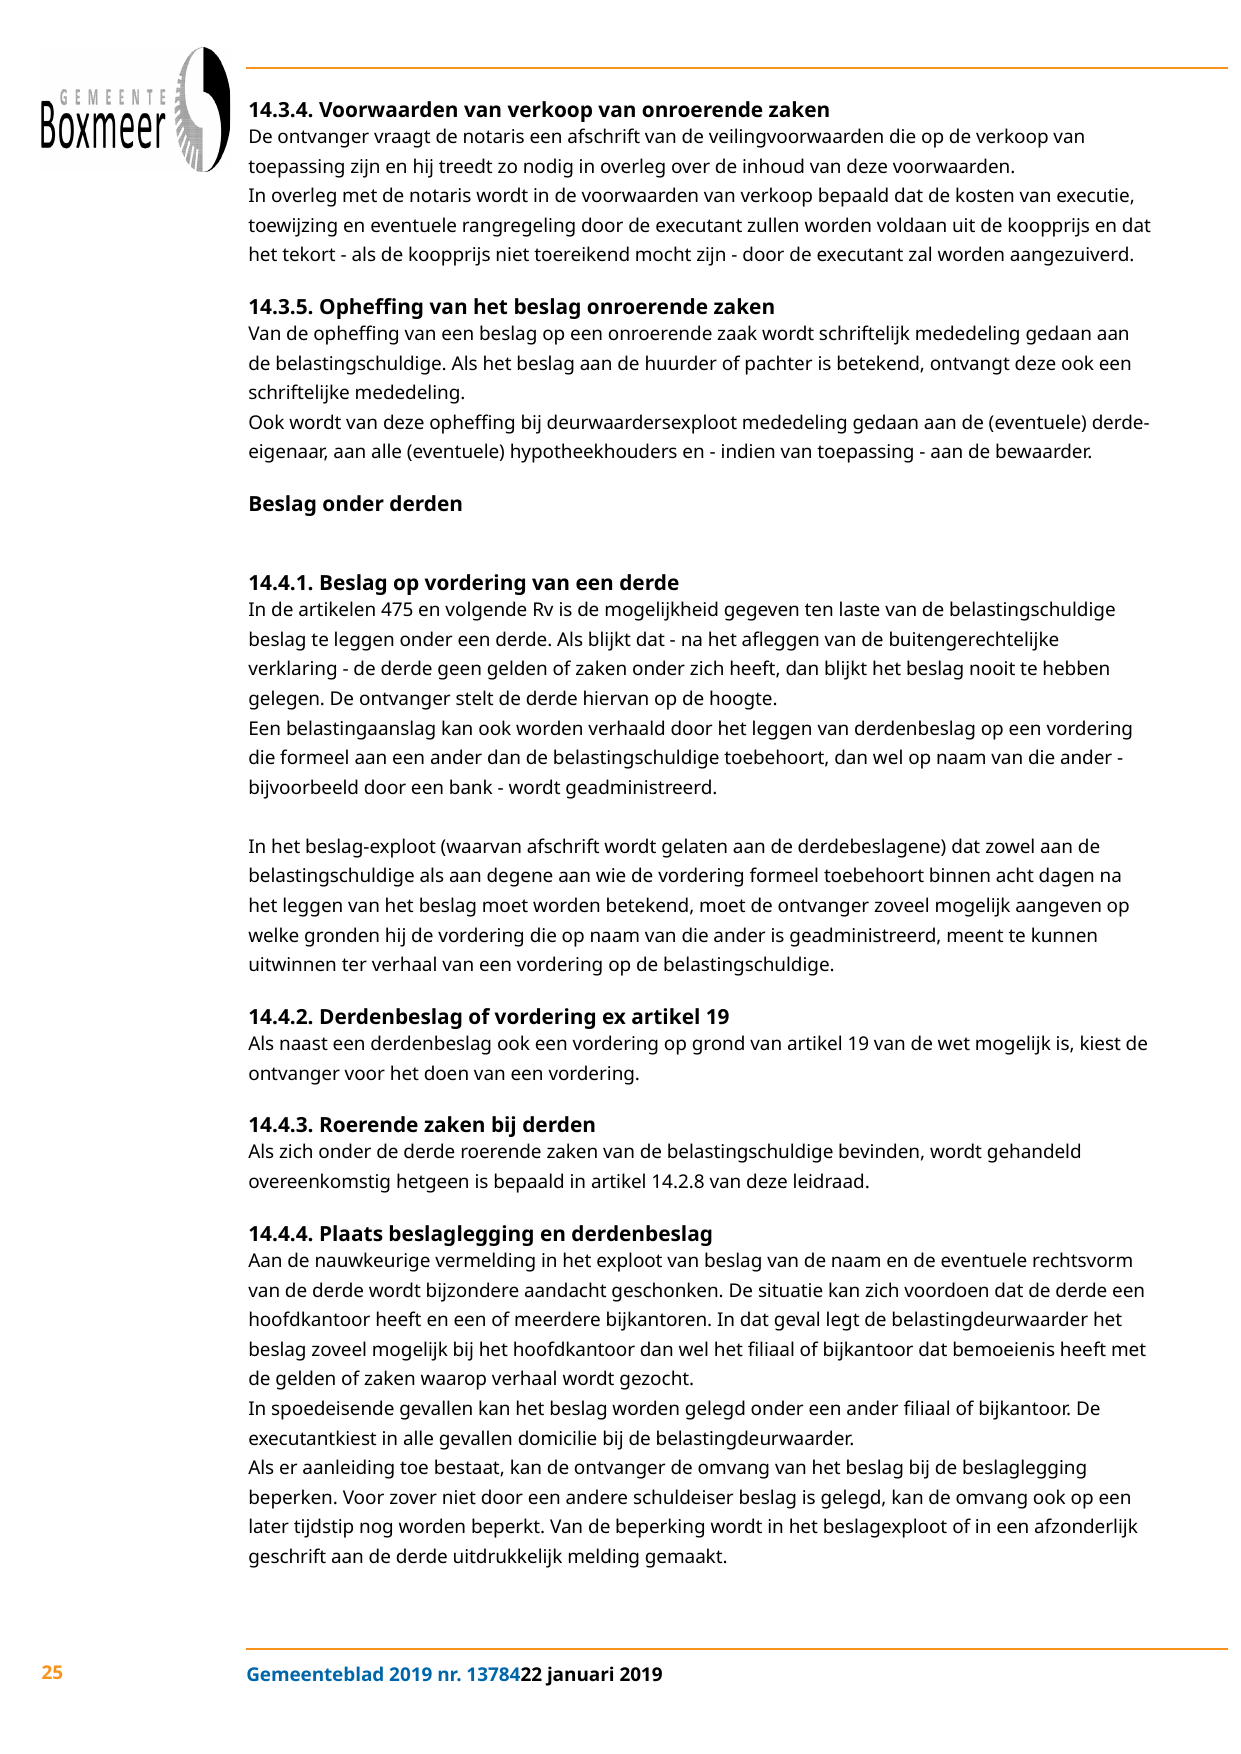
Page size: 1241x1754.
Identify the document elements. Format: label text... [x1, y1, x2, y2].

text In het beslag-exploot (waarvan afschrift wordt gelaten aan de derdebeslagene) dat zowel aan de belastingschuldige als aan degene aan wie de vordering formeel toebehoort binnen acht dagen na het leggen van het beslag moet worden betekend, moet de ontvanger zoveel mogelijk aangeven op welke gronden hij de vordering die op naam van die ander is geadministreerd, meent te kunnen uitwinnen ter verhaal van een vordering op de belastingschuldige. [248, 833, 1152, 977]
text 14.4.4. Plaats beslaglegging en derdenbeslag [248, 1219, 1152, 1247]
text De ontvanger vraagt de notaris een afschrift van de veilingvoorwaarden die op de verkoop van toepassing zijn en hij treedt zo nodig in overleg over de inhoud van deze voorwaarden. [248, 123, 1152, 178]
text In spoedeisende gevallen kan het beslag worden gelegd onder een ander filiaal of bijkantoor. De executantkiest in alle gevallen domicilie bij de belastingdeurwaarder. [248, 1395, 1152, 1450]
text In de artikelen 475 en volgende Rv is de mogelijkheid gegeven ten laste van de belastingschuldige beslag te leggen onder een derde. Als blijkt dat - na het afleggen van de buitengerechtelijke verklaring - de derde geen gelden of zaken onder zich heeft, dan blijkt het beslag nooit te hebben gelegen. De ontvanger stelt de derde hiervan op de hoogte. [248, 596, 1152, 711]
text Ook wordt van deze opheffing bij deurwaardersexploot mededeling gedaan aan de (eventuele) derde-eigenaar, aan alle (eventuele) hypotheekhouders en - indien van toepassing - aan de bewaarder. [248, 409, 1152, 464]
text Van de opheffing van een beslag op een onroerende zaak wordt schriftelijk mededeling gedaan aan de belastingschuldige. Als het beslag aan de huurder of pachter is betekend, ontvangt deze ook een schriftelijke mededeling. [248, 320, 1152, 405]
text 14.3.4. Voorwaarden van verkoop van onroerende zaken [248, 95, 1152, 123]
text Als naast een derdenbeslag ook een vordering op grond van artikel 19 van de wet mogelijk is, kiest de ontvanger voor het doen van een vordering. [248, 1030, 1152, 1086]
text Een belastingaanslag kan ook worden verhaald door het leggen van derdenbeslag op een vordering die formeel aan een ander dan de belastingschuldige toebehoort, dan wel op naam van die ander - bijvoorbeeld door een bank - wordt geadministreerd. [248, 715, 1152, 800]
text 14.4.1. Beslag op vordering van een derde [248, 568, 1152, 596]
picture [41, 47, 231, 172]
text Aan de nauwkeurige vermelding in het exploot van beslag van de naam en de eventuele rechtsvorm van de derde wordt bijzondere aandacht geschonken. De situatie kan zich voordoen dat de derde een hoofdkantoor heeft en een of meerdere bijkantoren. In dat geval legt de belastingdeurwaarder het beslag zoveel mogelijk bij het hoofdkantoor dan wel het filiaal of bijkantoor dat bemoeienis heeft met de gelden of zaken waarop verhaal wordt gezocht. [248, 1247, 1152, 1391]
text 14.4.3. Roerende zaken bij derden [248, 1110, 1152, 1139]
text 14.3.5. Opheffing van het beslag onroerende zaken [248, 292, 1152, 320]
text Als er aanleiding toe bestaat, kan de ontvanger de omvang van het beslag bij de beslaglegging beperken. Voor zover niet door een andere schuldeiser beslag is gelegd, kan de omvang ook op een later tijdstip nog worden beperkt. Van de beperking wordt in het beslagexploot of in een afzonderlijk geschrift aan de derde uitdrukkelijk melding gemaakt. [248, 1454, 1152, 1569]
text 14.4.2. Derdenbeslag of vordering ex artikel 19 [248, 1002, 1152, 1030]
text In overleg met de notaris wordt in de voorwaarden van verkoop bepaald dat de kosten van executie, toewijzing en eventuele rangregeling door de executant zullen worden voldaan uit de koopprijs en dat het tekort - als de koopprijs niet toereikend mocht zijn - door de executant zal worden aangezuiverd. [248, 182, 1152, 267]
text Beslag onder derden [248, 489, 1152, 518]
text Als zich onder de derde roerende zaken van de belastingschuldige bevinden, wordt gehandeld overeenkomstig hetgeen is bepaald in artikel 14.2.8 van deze leidraad. [248, 1139, 1152, 1194]
